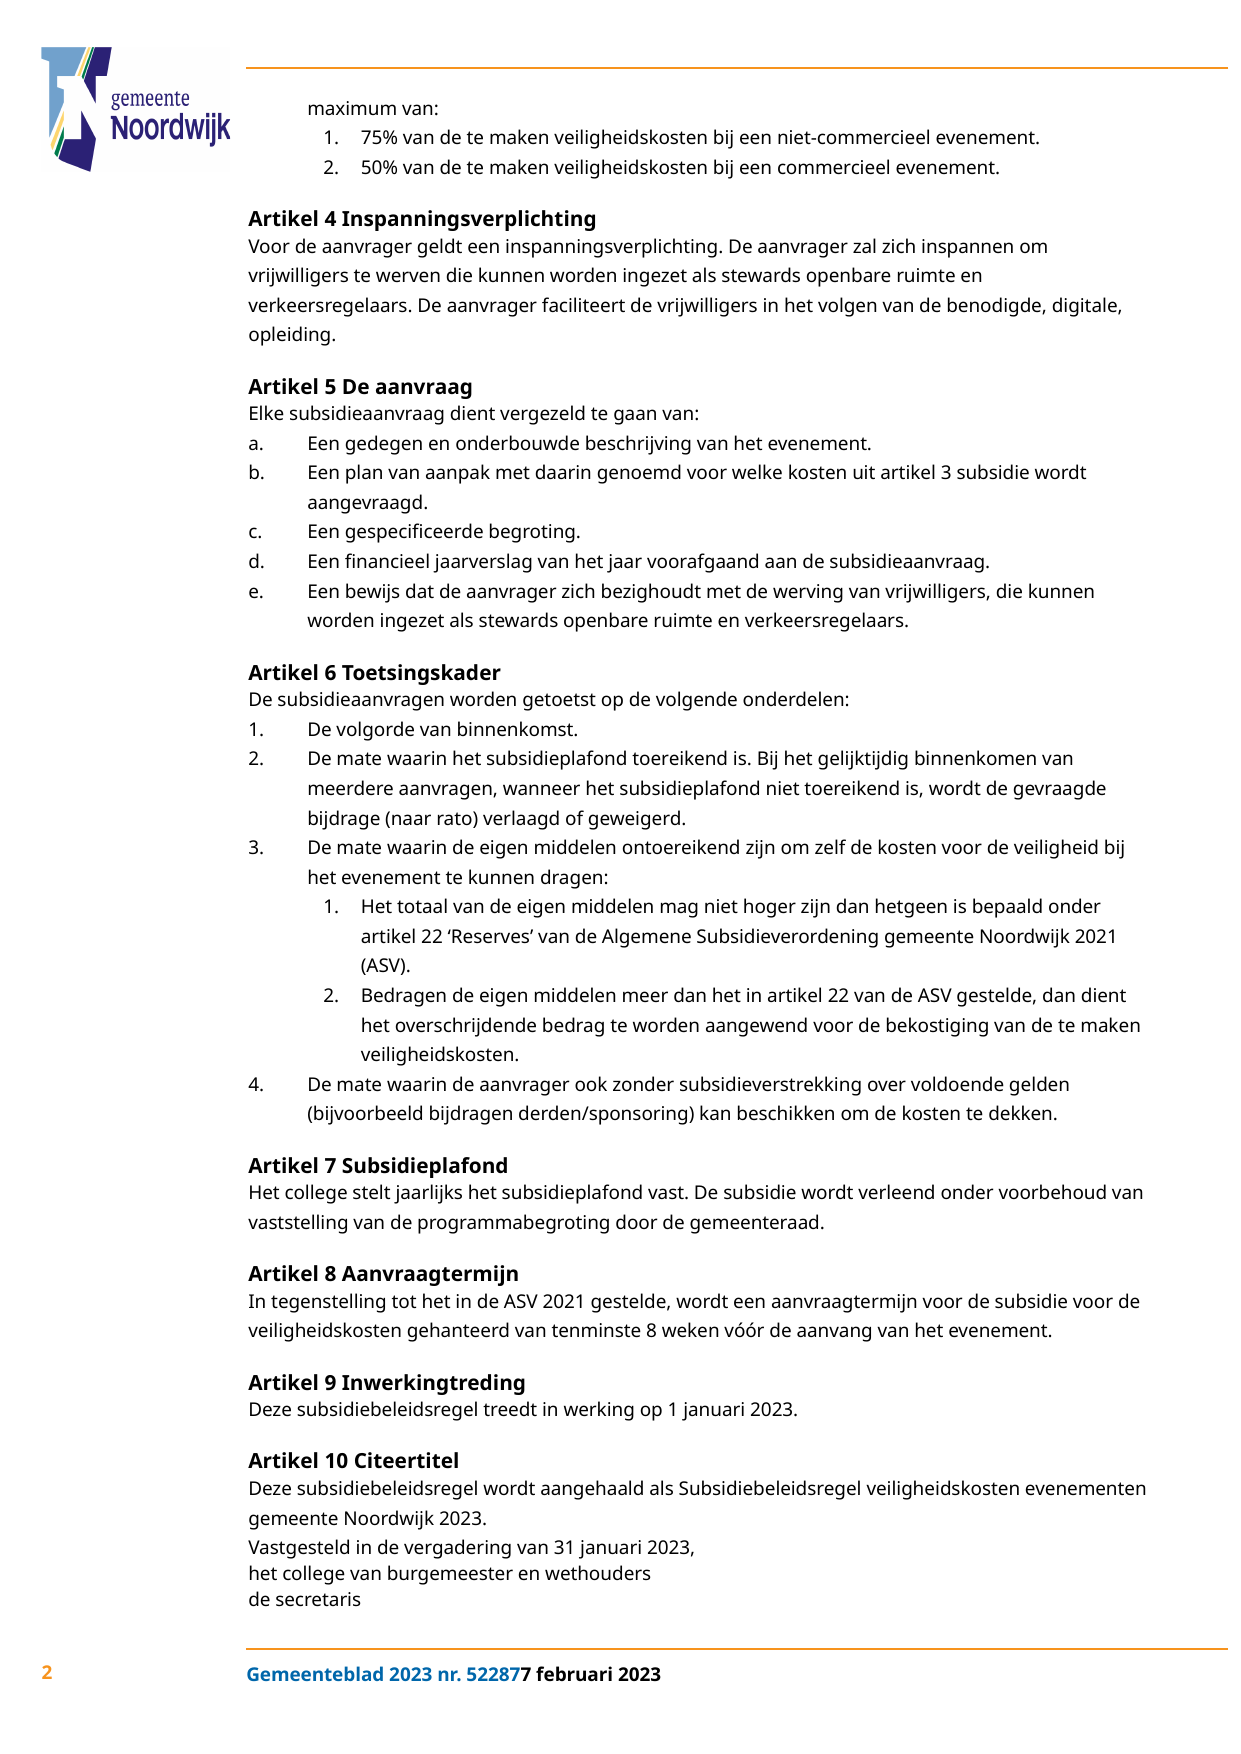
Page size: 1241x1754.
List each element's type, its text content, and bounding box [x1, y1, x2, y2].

list De mate waarin de aanvrager ook zonder subsidieverstrekking over voldoende gelden (bijvoorbeeld bijdragen derden/sponsoring) kan beschikken om de kosten te dekken. [248, 1071, 1152, 1126]
text de secretaris [248, 1586, 1152, 1611]
text Artikel 6 Toetsingskader [248, 658, 1152, 686]
text In tegenstelling tot het in de ASV 2021 gestelde, wordt een aanvraagtermijn voor de subsidie voor de veiligheidskosten gehanteerd van tenminste 8 weken vóór de aanvang van het evenement. [248, 1288, 1152, 1343]
list Het totaal van de eigen middelen mag niet hoger zijn dan hetgeen is bepaald onder artikel 22 ‘Reserves’ van de Algemene Subsidieverordening gemeente Noordwijk 2021 (ASV). [323, 893, 1152, 978]
list 50% van de te maken veiligheidskosten bij een commercieel evenement. [323, 154, 1152, 180]
text De subsidieaanvragen worden getoetst op de volgende onderdelen: [248, 686, 1152, 712]
list 75% van de te maken veiligheidskosten bij een niet-commercieel evenement. [323, 124, 1152, 150]
text Artikel 8 Aanvraagtermijn [248, 1259, 1152, 1288]
list De mate waarin het subsidieplafond toereikend is. Bij het gelijktijdig binnenkomen van meerdere aanvragen, wanneer het subsidieplafond niet toereikend is, wordt de gevraagde bijdrage (naar rato) verlaagd of geweigerd. [248, 746, 1152, 830]
list De volgorde van binnenkomst. [248, 716, 1152, 742]
text Vastgesteld in de vergadering van 31 januari 2023, [248, 1534, 1152, 1560]
list maximum van: [248, 95, 1152, 121]
text Elke subsidieaanvraag dient vergezeld te gaan van: [248, 400, 1152, 426]
text Artikel 10 Citeertitel [248, 1447, 1152, 1475]
text Artikel 4 Inspanningsverplichting [248, 204, 1152, 233]
list De mate waarin de eigen middelen ontoereikend zijn om zelf de kosten voor de veiligheid bij het evenement te kunnen dragen: [248, 834, 1152, 889]
text Artikel 7 Subsidieplafond [248, 1151, 1152, 1179]
text Artikel 5 De aanvraag [248, 372, 1152, 400]
text Deze subsidiebeleidsregel wordt aangehaald als Subsidiebeleidsregel veiligheidskosten evenementen gemeente Noordwijk 2023. [248, 1475, 1152, 1530]
text Deze subsidiebeleidsregel treedt in werking op 1 januari 2023. [248, 1396, 1152, 1422]
list Een bewijs dat de aanvrager zich bezighoudt met de werving van vrijwilligers, die kunnen worden ingezet als stewards openbare ruimte en verkeersregelaars. [248, 578, 1152, 633]
text Artikel 9 Inwerkingtreding [248, 1368, 1152, 1396]
text het college van burgemeester en wethouders [248, 1560, 1152, 1586]
list Een financieel jaarverslag van het jaar voorafgaand aan de subsidieaanvraag. [248, 548, 1152, 574]
list Bedragen de eigen middelen meer dan het in artikel 22 van de ASV gestelde, dan dient het overschrijdende bedrag te worden aangewend voor de bekostiging van de te maken veiligheidskosten. [323, 982, 1152, 1067]
list Een gedegen en onderbouwde beschrijving van het evenement. [248, 430, 1152, 456]
text Voor de aanvrager geldt een inspanningsverplichting. De aanvrager zal zich inspannen om vrijwilligers te werven die kunnen worden ingezet als stewards openbare ruimte en verkeersregelaars. De aanvrager faciliteert de vrijwilligers in het volgen van de benodigde, digitale, opleiding. [248, 233, 1152, 347]
list Een plan van aanpak met daarin genoemd voor welke kosten uit artikel 3 subsidie wordt aangevraagd. [248, 459, 1152, 515]
text Het college stelt jaarlijks het subsidieplafond vast. De subsidie wordt verleend onder voorbehoud van vaststelling van de programmabegroting door de gemeenteraad. [248, 1179, 1152, 1235]
picture [41, 47, 231, 172]
list Een gespecificeerde begroting. [248, 519, 1152, 544]
